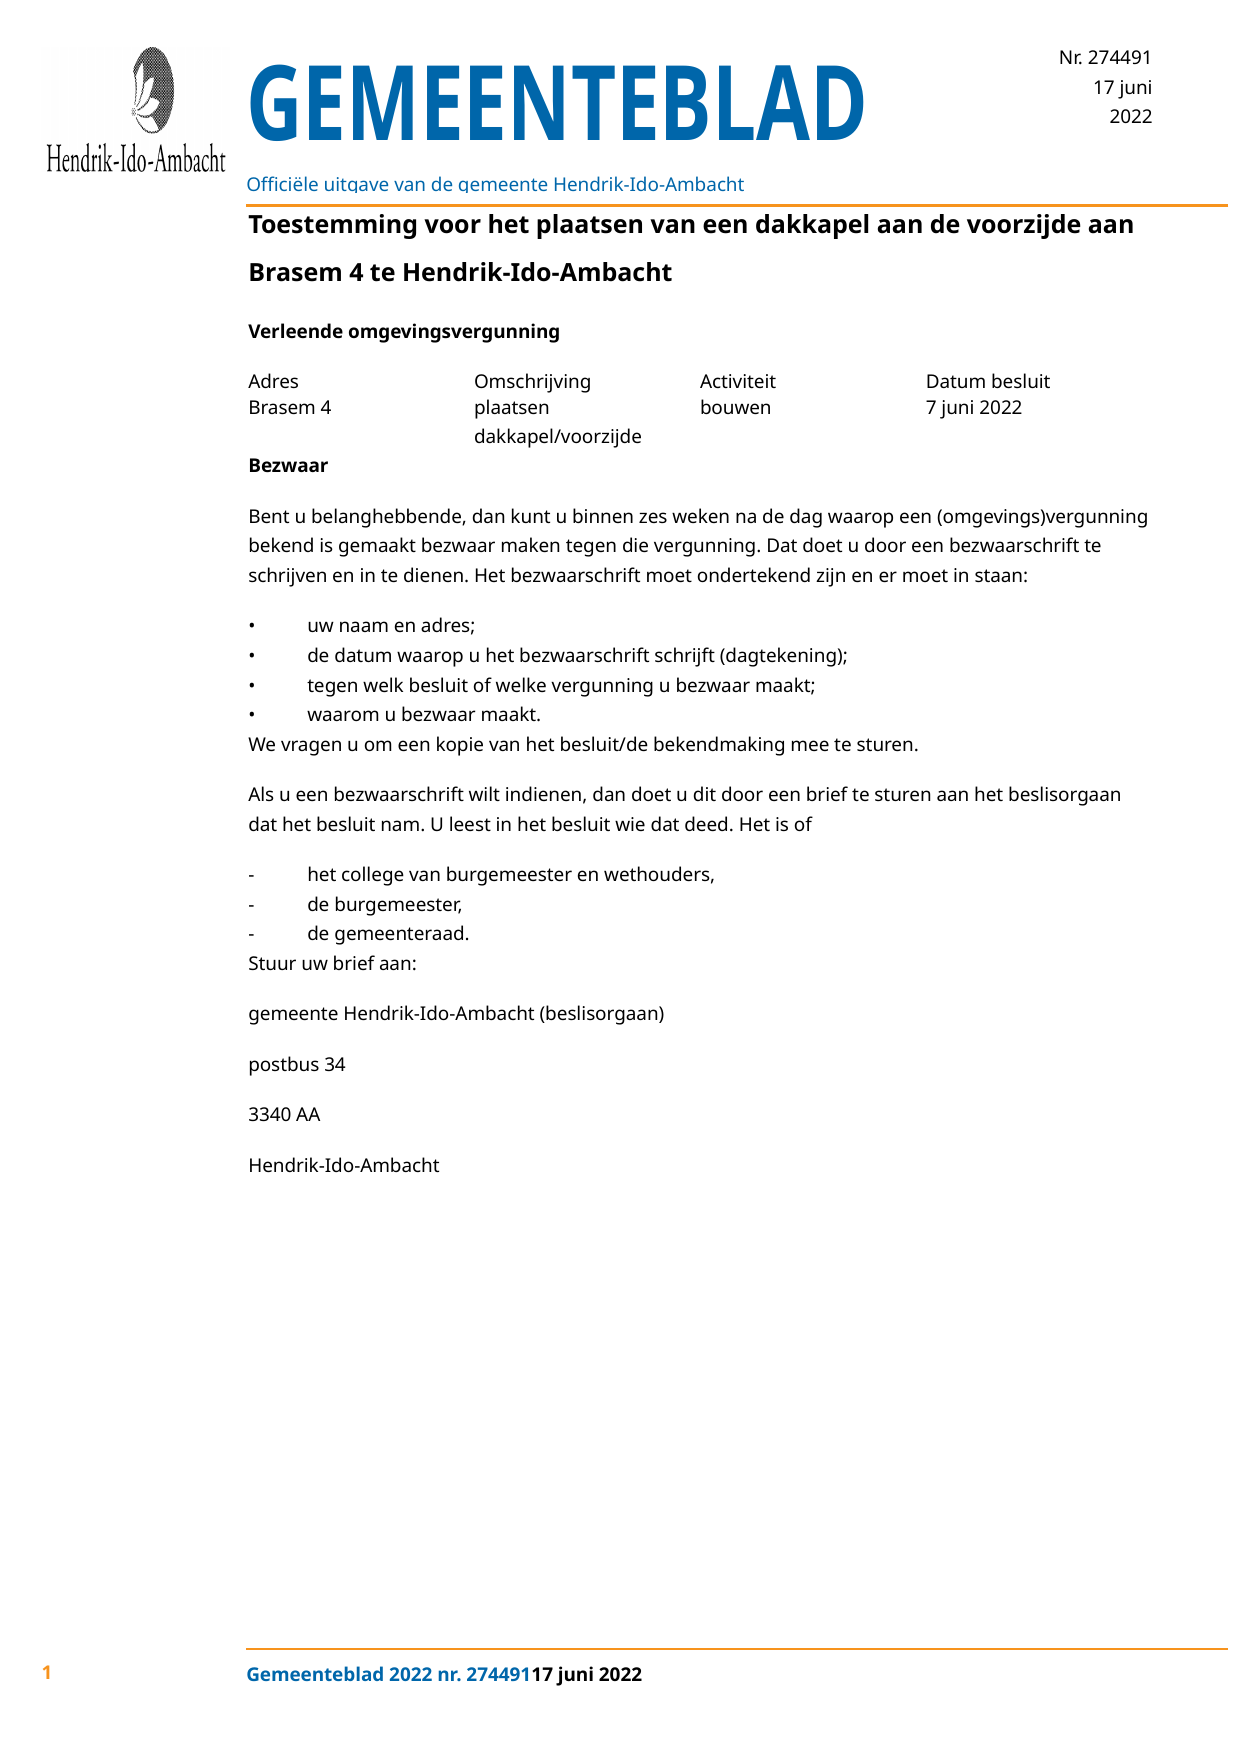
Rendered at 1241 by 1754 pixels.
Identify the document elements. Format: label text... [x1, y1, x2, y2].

list waarom u bezwaar maakt. [248, 701, 1152, 727]
list het college van burgemeester en wethouders, [248, 861, 1152, 887]
table_cell 7 juni 2022 [926, 394, 1152, 449]
text Hendrik-Ido-Ambacht [248, 1152, 1152, 1178]
table_cell bouwen [700, 394, 926, 449]
text Bent u belanghebbende, dan kunt u binnen zes weken na de dag waarop een (omgevings)vergunning bekend is gemaakt bezwaar maken tegen die vergunning. Dat doet u door een bezwaarschrift te schrijven en in te dienen. Het bezwaarschrift moet ondertekend zijn en er moet in staan: [248, 503, 1152, 588]
text postbus 34 [248, 1051, 1152, 1077]
text We vragen u om een kopie van het besluit/de bekendmaking mee te sturen. [248, 731, 1152, 757]
text 3340 AA [248, 1101, 1152, 1127]
text Bezwaar [248, 453, 1152, 478]
table_header Activiteit [700, 369, 926, 394]
table_header Datum besluit [926, 369, 1152, 394]
table_header Adres [248, 369, 474, 394]
list de burgemeester, [248, 891, 1152, 917]
table_cell plaatsen dakkapel/voorzijde [474, 394, 700, 449]
text Toestemming voor het plaatsen van een dakkapel aan de voorzijde aan Brasem 4 te Hendrik-Ido-Ambacht [248, 207, 1152, 288]
text Verleende omgevingsvergunning [248, 318, 1152, 344]
list uw naam en adres; [248, 613, 1152, 638]
list tegen welk besluit of welke vergunning u bezwaar maakt; [248, 672, 1152, 698]
table_header Omschrijving [474, 369, 700, 394]
text Stuur uw brief aan: [248, 950, 1152, 976]
text Als u een bezwaarschrift wilt indienen, dan doet u dit door een brief te sturen aan het beslisorgaan dat het besluit nam. U leest in het besluit wie dat deed. Het is of [248, 781, 1152, 837]
picture [41, 47, 231, 172]
list de datum waarop u het bezwaarschrift schrijft (dagtekening); [248, 642, 1152, 668]
text gemeente Hendrik-Ido-Ambacht (beslisorgaan) [248, 1001, 1152, 1026]
table_cell Brasem 4 [248, 394, 474, 449]
list de gemeenteraad. [248, 921, 1152, 946]
